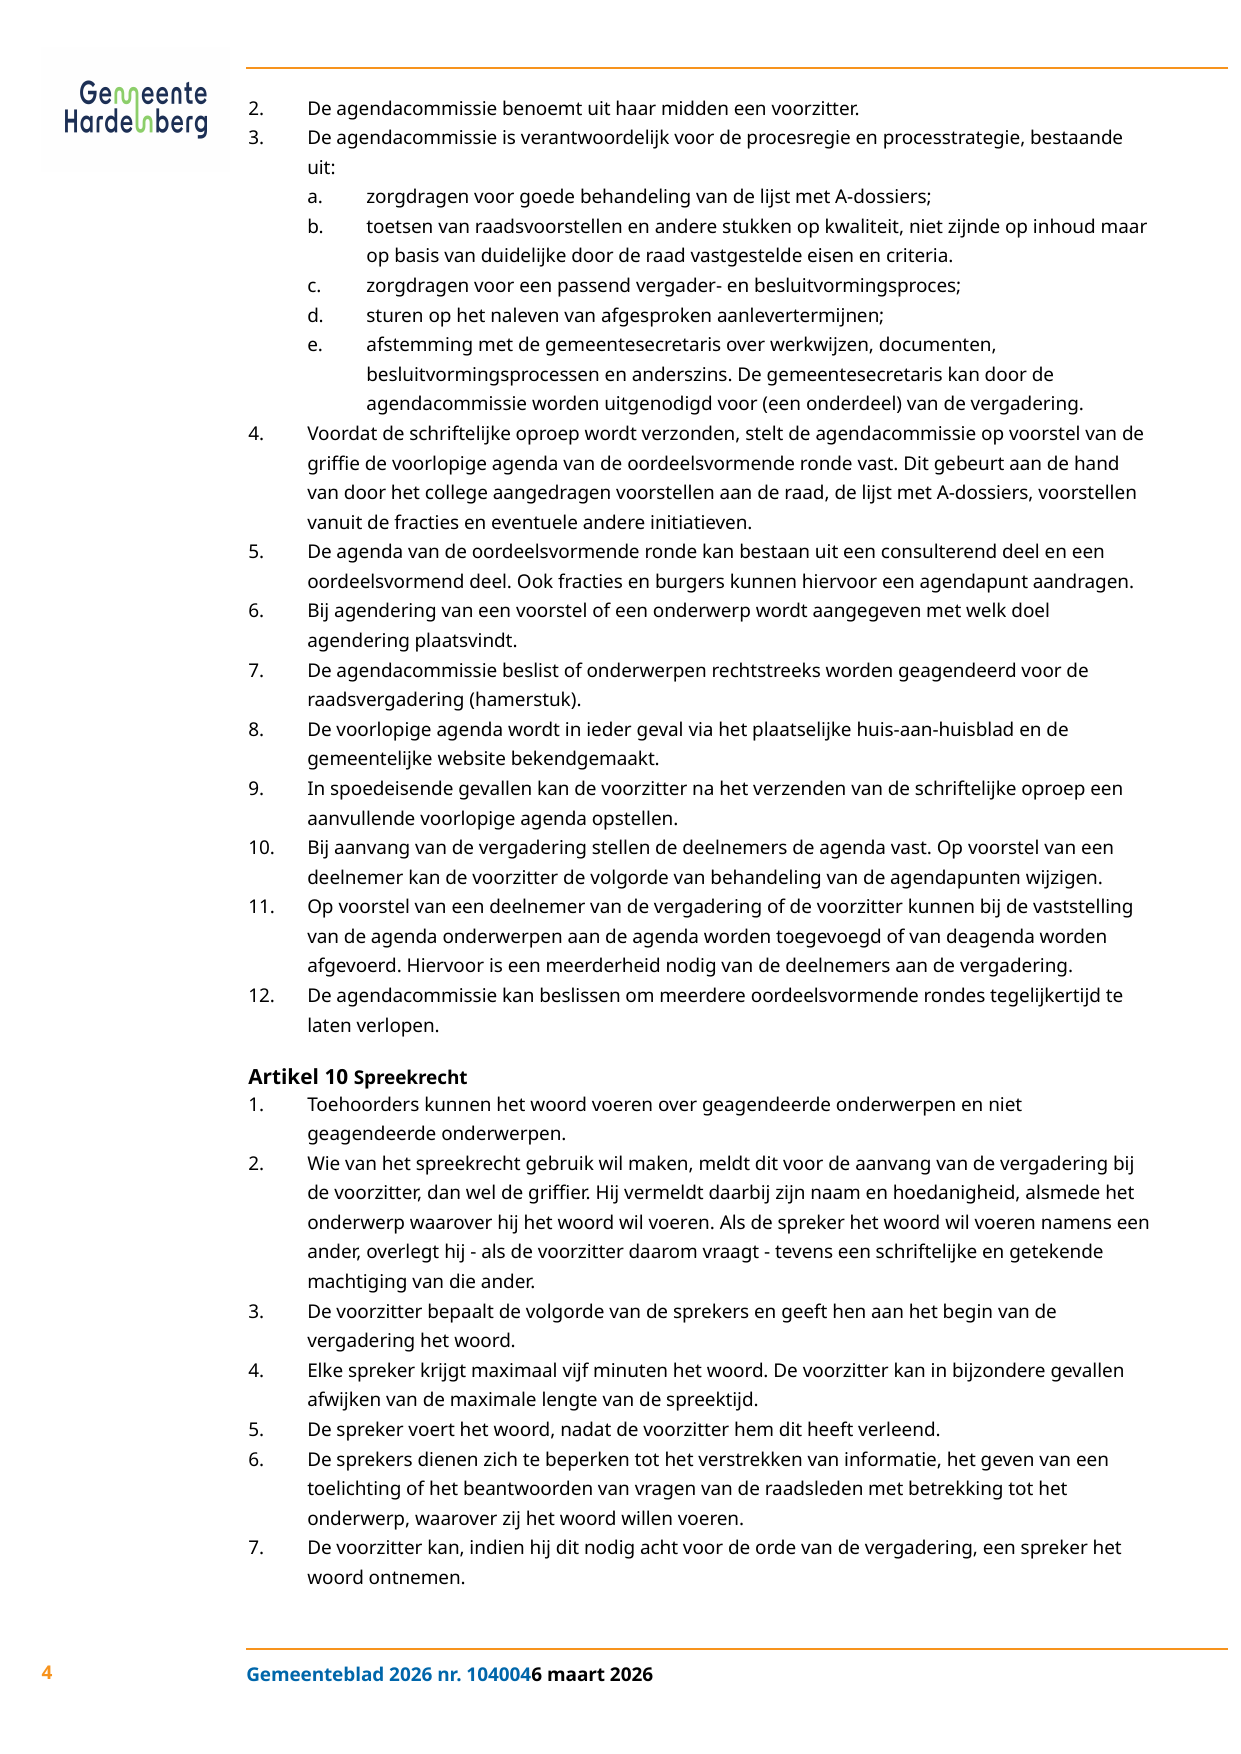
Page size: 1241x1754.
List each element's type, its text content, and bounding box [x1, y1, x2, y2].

list Op voorstel van een deelnemer van de vergadering of de voorzitter kunnen bij de vaststelling van de agenda onderwerpen aan de agenda worden toegevoegd of van deagenda worden afgevoerd. Hiervoor is een meerderheid nodig van de deelnemers aan de vergadering. [248, 893, 1152, 978]
list De agendacommissie beslist of onderwerpen rechtstreeks worden geagendeerd voor de raadsvergadering (hamerstuk). [248, 657, 1152, 712]
list De agendacommissie is verantwoordelijk voor de procesregie en processtrategie, bestaande uit: [248, 124, 1152, 180]
list De agendacommissie kan beslissen om meerdere oordeelsvormende rondes tegelijkertijd te laten verlopen. [248, 982, 1152, 1038]
list Elke spreker krijgt maximaal vijf minuten het woord. De voorzitter kan in bijzondere gevallen afwijken van de maximale lengte van de spreektijd. [248, 1357, 1152, 1412]
list De voorzitter kan, indien hij dit nodig acht voor de orde van de vergadering, een spreker het woord ontnemen. [248, 1534, 1152, 1590]
picture [41, 47, 231, 172]
list De agendacommissie benoemt uit haar midden een voorzitter. [248, 95, 1152, 121]
list De agenda van de oordeelsvormende ronde kan bestaan uit een consulterend deel en een oordeelsvormend deel. Ook fracties en burgers kunnen hiervoor een agendapunt aandragen. [248, 538, 1152, 594]
text Artikel 10 Spreekrecht [248, 1062, 1152, 1091]
list toetsen van raadsvoorstellen en andere stukken op kwaliteit, niet zijnde op inhoud maar op basis van duidelijke door de raad vastgestelde eisen en criteria. [307, 213, 1152, 268]
list zorgdragen voor goede behandeling van de lijst met A-dossiers; [307, 183, 1152, 209]
list Bij agendering van een voorstel of een onderwerp wordt aangegeven met welk doel agendering plaatsvindt. [248, 598, 1152, 653]
list De voorzitter bepaalt de volgorde van de sprekers en geeft hen aan het begin van de vergadering het woord. [248, 1298, 1152, 1353]
list Wie van het spreekrecht gebruik wil maken, meldt dit voor de aanvang van de vergadering bij de voorzitter, dan wel de griffier. Hij vermeldt daarbij zijn naam en hoedanigheid, alsmede het onderwerp waarover hij het woord wil voeren. Als de spreker het woord wil voeren namens een ander, overlegt hij - als de voorzitter daarom vraagt - tevens een schriftelijke en getekende machtiging van die ander. [248, 1150, 1152, 1294]
list zorgdragen voor een passend vergader- en besluitvormingsproces; [307, 272, 1152, 298]
list De sprekers dienen zich te beperken tot het verstrekken van informatie, het geven van een toelichting of het beantwoorden van vragen van de raadsleden met betrekking tot het onderwerp, waarover zij het woord willen voeren. [248, 1446, 1152, 1531]
list Bij aanvang van de vergadering stellen de deelnemers de agenda vast. Op voorstel van een deelnemer kan de voorzitter de volgorde van behandeling van de agendapunten wijzigen. [248, 834, 1152, 890]
list Toehoorders kunnen het woord voeren over geagendeerde onderwerpen en niet geagendeerde onderwerpen. [248, 1091, 1152, 1146]
list De spreker voert het woord, nadat de voorzitter hem dit heeft verleend. [248, 1416, 1152, 1442]
list Voordat de schriftelijke oproep wordt verzonden, stelt de agendacommissie op voorstel van de griffie de voorlopige agenda van de oordeelsvormende ronde vast. Dit gebeurt aan de hand van door het college aangedragen voorstellen aan de raad, de lijst met A-dossiers, voorstellen vanuit de fracties en eventuele andere initiatieven. [248, 420, 1152, 535]
list In spoedeisende gevallen kan de voorzitter na het verzenden van de schriftelijke oproep een aanvullende voorlopige agenda opstellen. [248, 775, 1152, 831]
list sturen op het naleven van afgesproken aanlevertermijnen; [307, 302, 1152, 328]
list De voorlopige agenda wordt in ieder geval via het plaatselijke huis-aan-huisblad en de gemeentelijke website bekendgemaakt. [248, 716, 1152, 771]
list afstemming met de gemeentesecretaris over werkwijzen, documenten, besluitvormingsprocessen en anderszins. De gemeentesecretaris kan door de agendacommissie worden uitgenodigd voor (een onderdeel) van de vergadering. [307, 331, 1152, 416]
